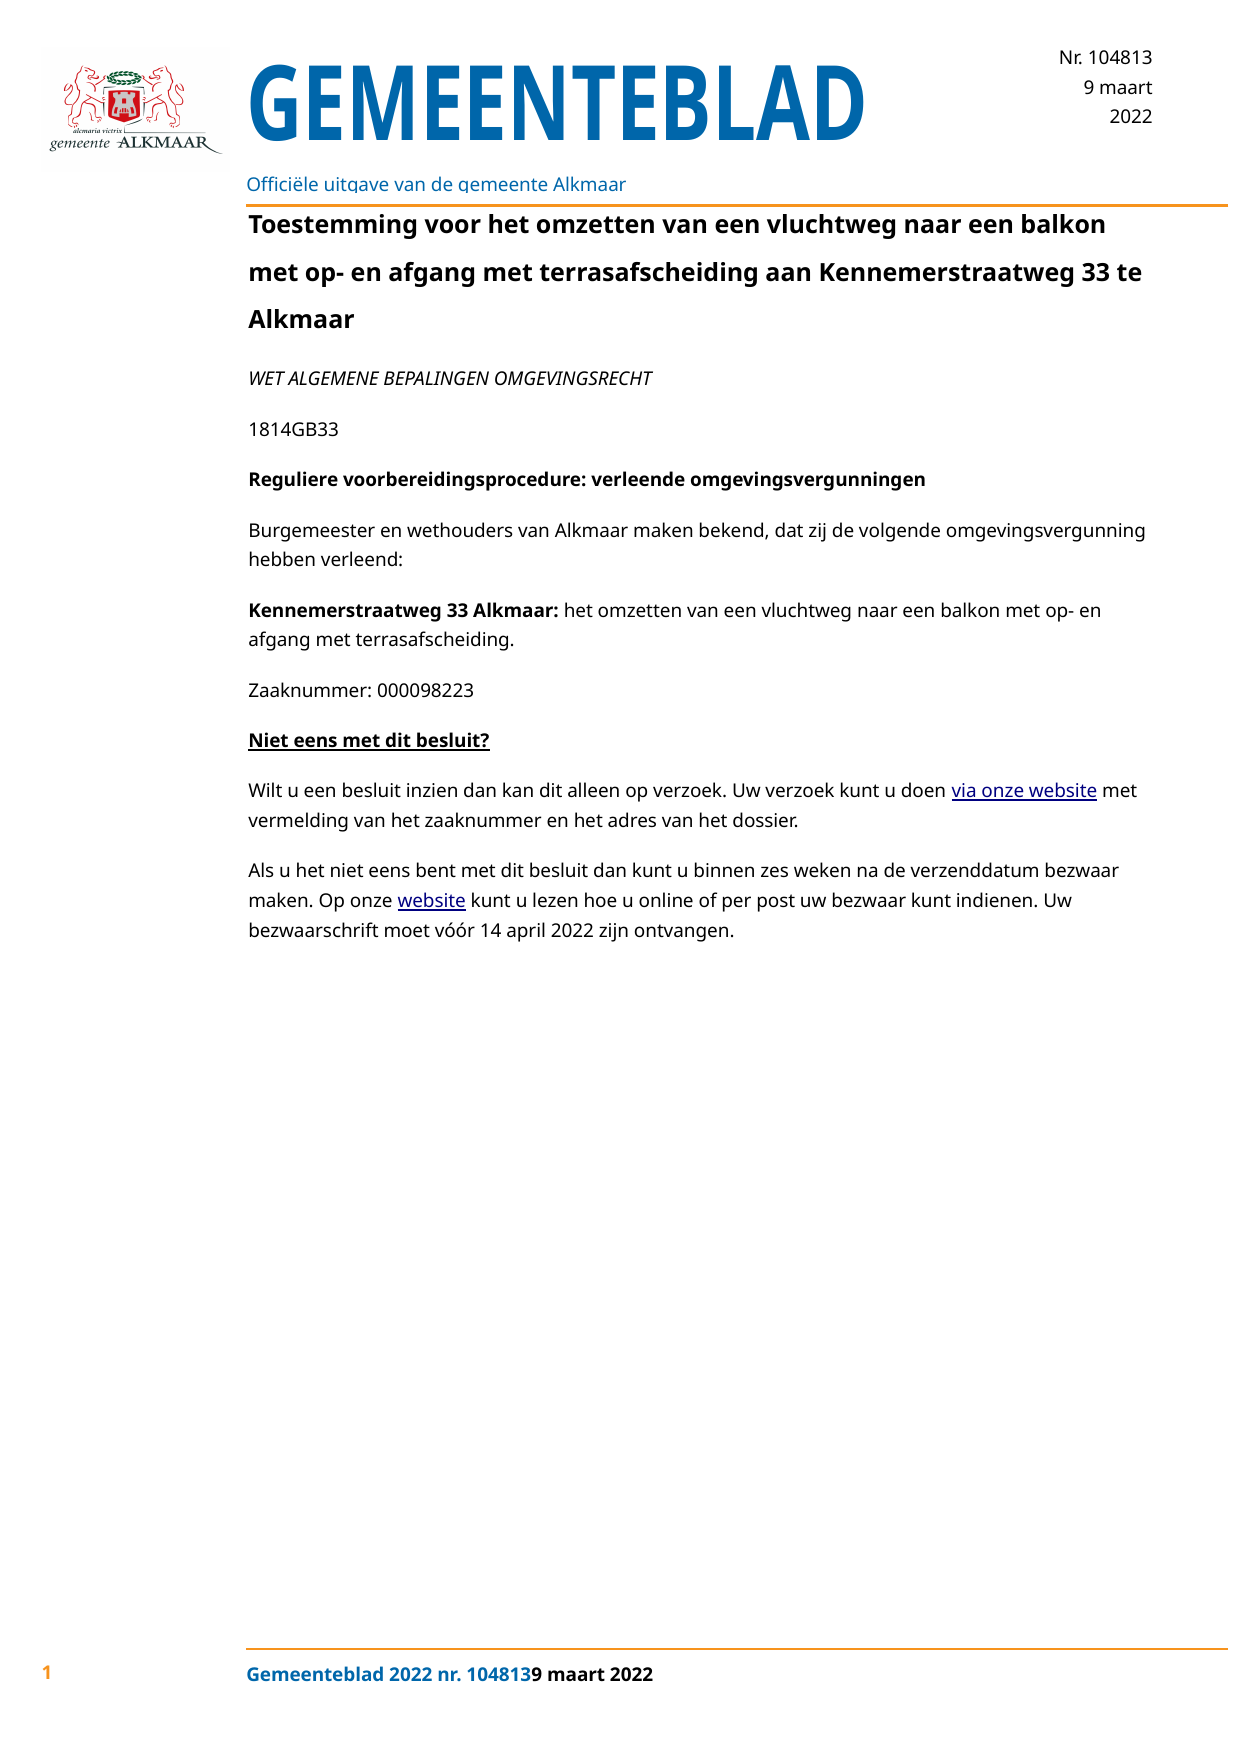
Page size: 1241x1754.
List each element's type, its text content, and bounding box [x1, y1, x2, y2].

text Toestemming voor het omzetten van een vluchtweg naar een balkon met op- en afgang met terrasafscheiding aan Kennemerstraatweg 33 te Alkmaar [248, 207, 1152, 336]
text Burgemeester en wethouders van Alkmaar maken bekend, dat zij de volgende omgevingsvergunning hebben verleend: [248, 517, 1152, 572]
text Zaaknummer: 000098223 [248, 677, 1152, 702]
text Niet eens met dit besluit? [248, 727, 1152, 753]
text Reguliere voorbereidingsprocedure: verleende omgevingsvergunningen [248, 466, 1152, 492]
text Als u het niet eens bent met dit besluit dan kunt u binnen zes weken na de verzenddatum bezwaar maken. Op onze website kunt u lezen hoe u online of per post uw bezwaar kunt indienen. Uw bezwaarschrift moet vóór 14 april 2022 zijn ontvangen. [248, 858, 1152, 942]
text WET ALGEMENE BEPALINGEN OMGEVINGSRECHT [248, 366, 1152, 391]
text 1814GB33 [248, 416, 1152, 442]
text Kennemerstraatweg 33 Alkmaar: het omzetten van een vluchtweg naar een balkon met op- en afgang met terrasafscheiding. [248, 597, 1152, 652]
text Wilt u een besluit inzien dan kan dit alleen op verzoek. Uw verzoek kunt u doen via onze website met vermelding van het zaaknummer en het adres van het dossier. [248, 778, 1152, 833]
picture [41, 47, 231, 172]
